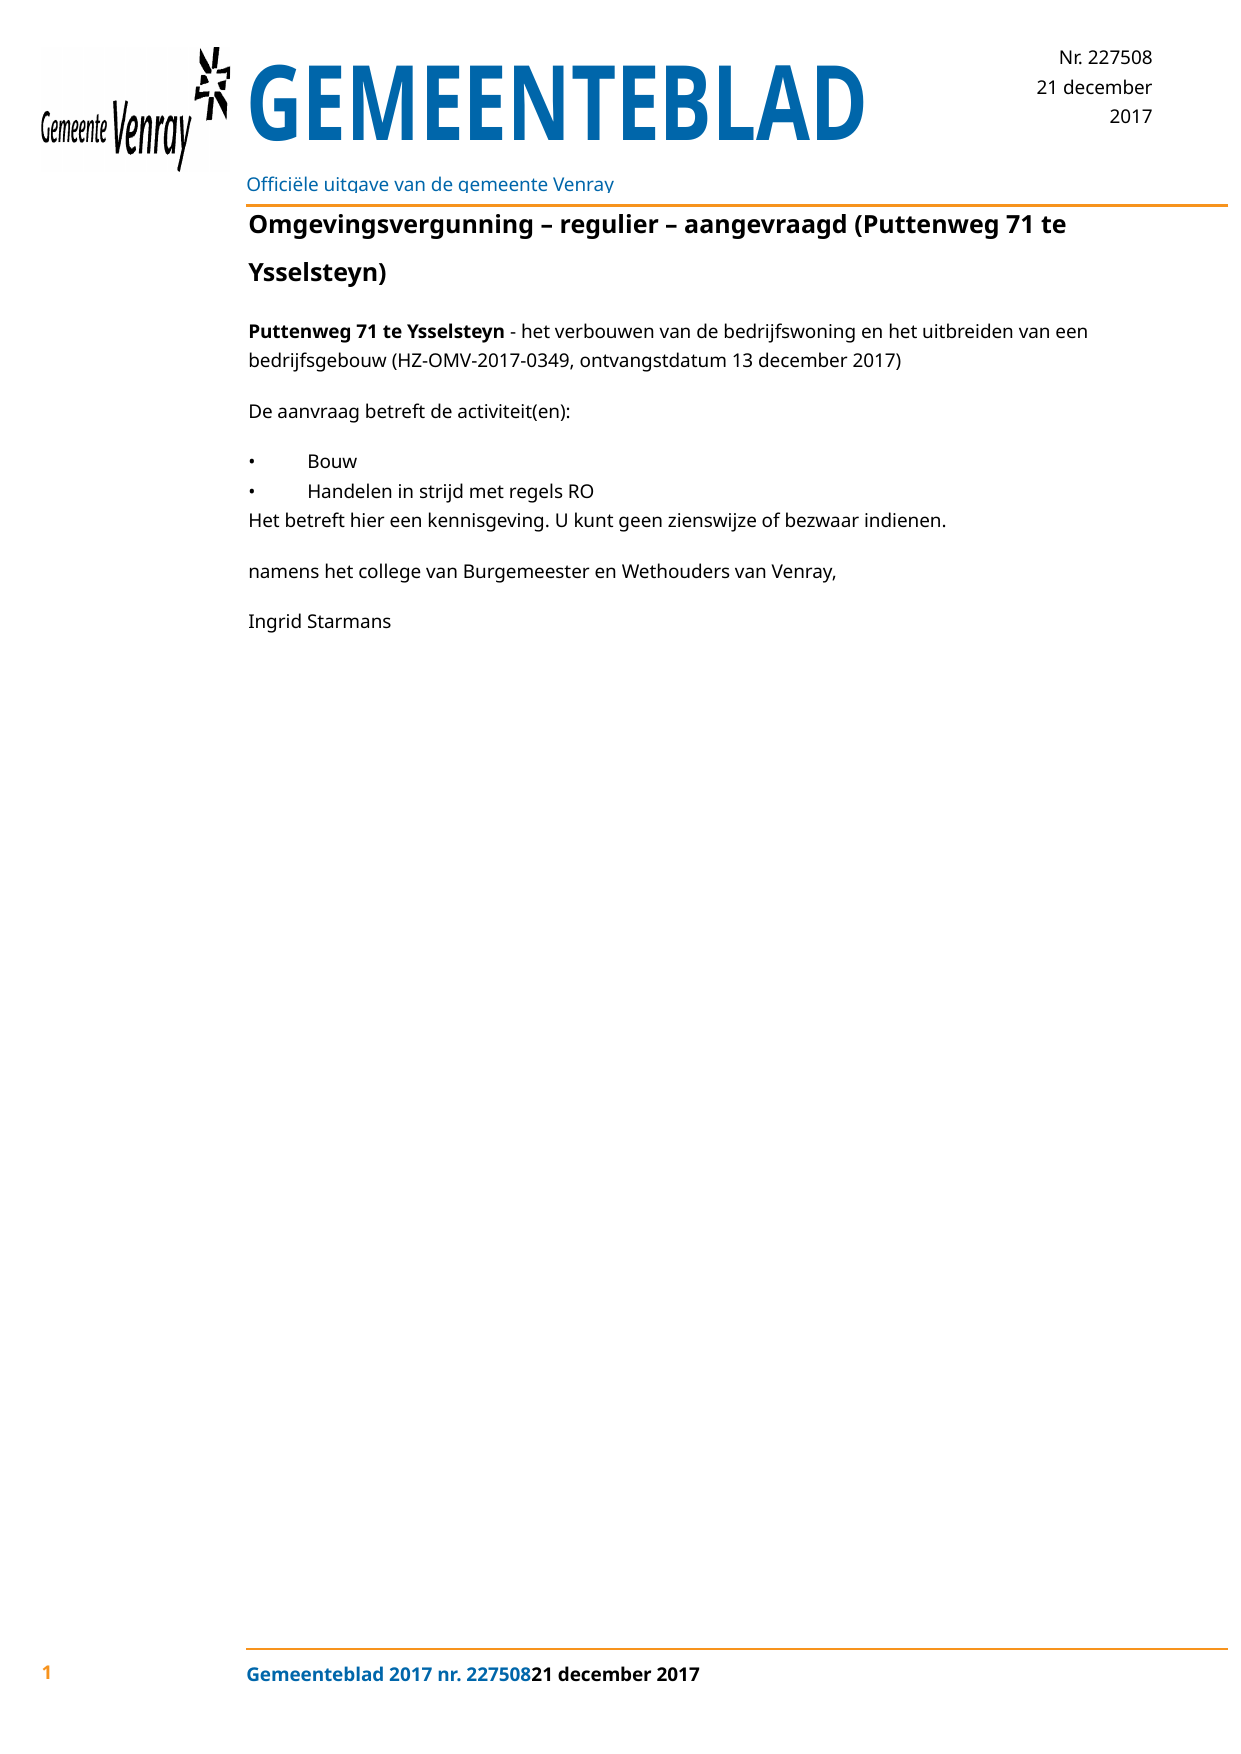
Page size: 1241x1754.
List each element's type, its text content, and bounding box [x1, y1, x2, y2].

list Handelen in strijd met regels RO [248, 478, 1152, 504]
text Puttenweg 71 te Ysselsteyn - het verbouwen van de bedrijfswoning en het uitbreiden van een bedrijfsgebouw (HZ-OMV-2017-0349, ontvangstdatum 13 december 2017) [248, 318, 1152, 373]
picture [41, 47, 231, 172]
text Omgevingsvergunning – regulier – aangevraagd (Puttenweg 71 te Ysselsteyn) [248, 207, 1152, 288]
text Het betreft hier een kennisgeving. U kunt geen zienswijze of bezwaar indienen. [248, 507, 1152, 533]
text namens het college van Burgemeester en Wethouders van Venray, [248, 558, 1152, 584]
text De aanvraag betreft de activiteit(en): [248, 398, 1152, 424]
list Bouw [248, 448, 1152, 474]
text Ingrid Starmans [248, 608, 1152, 634]
